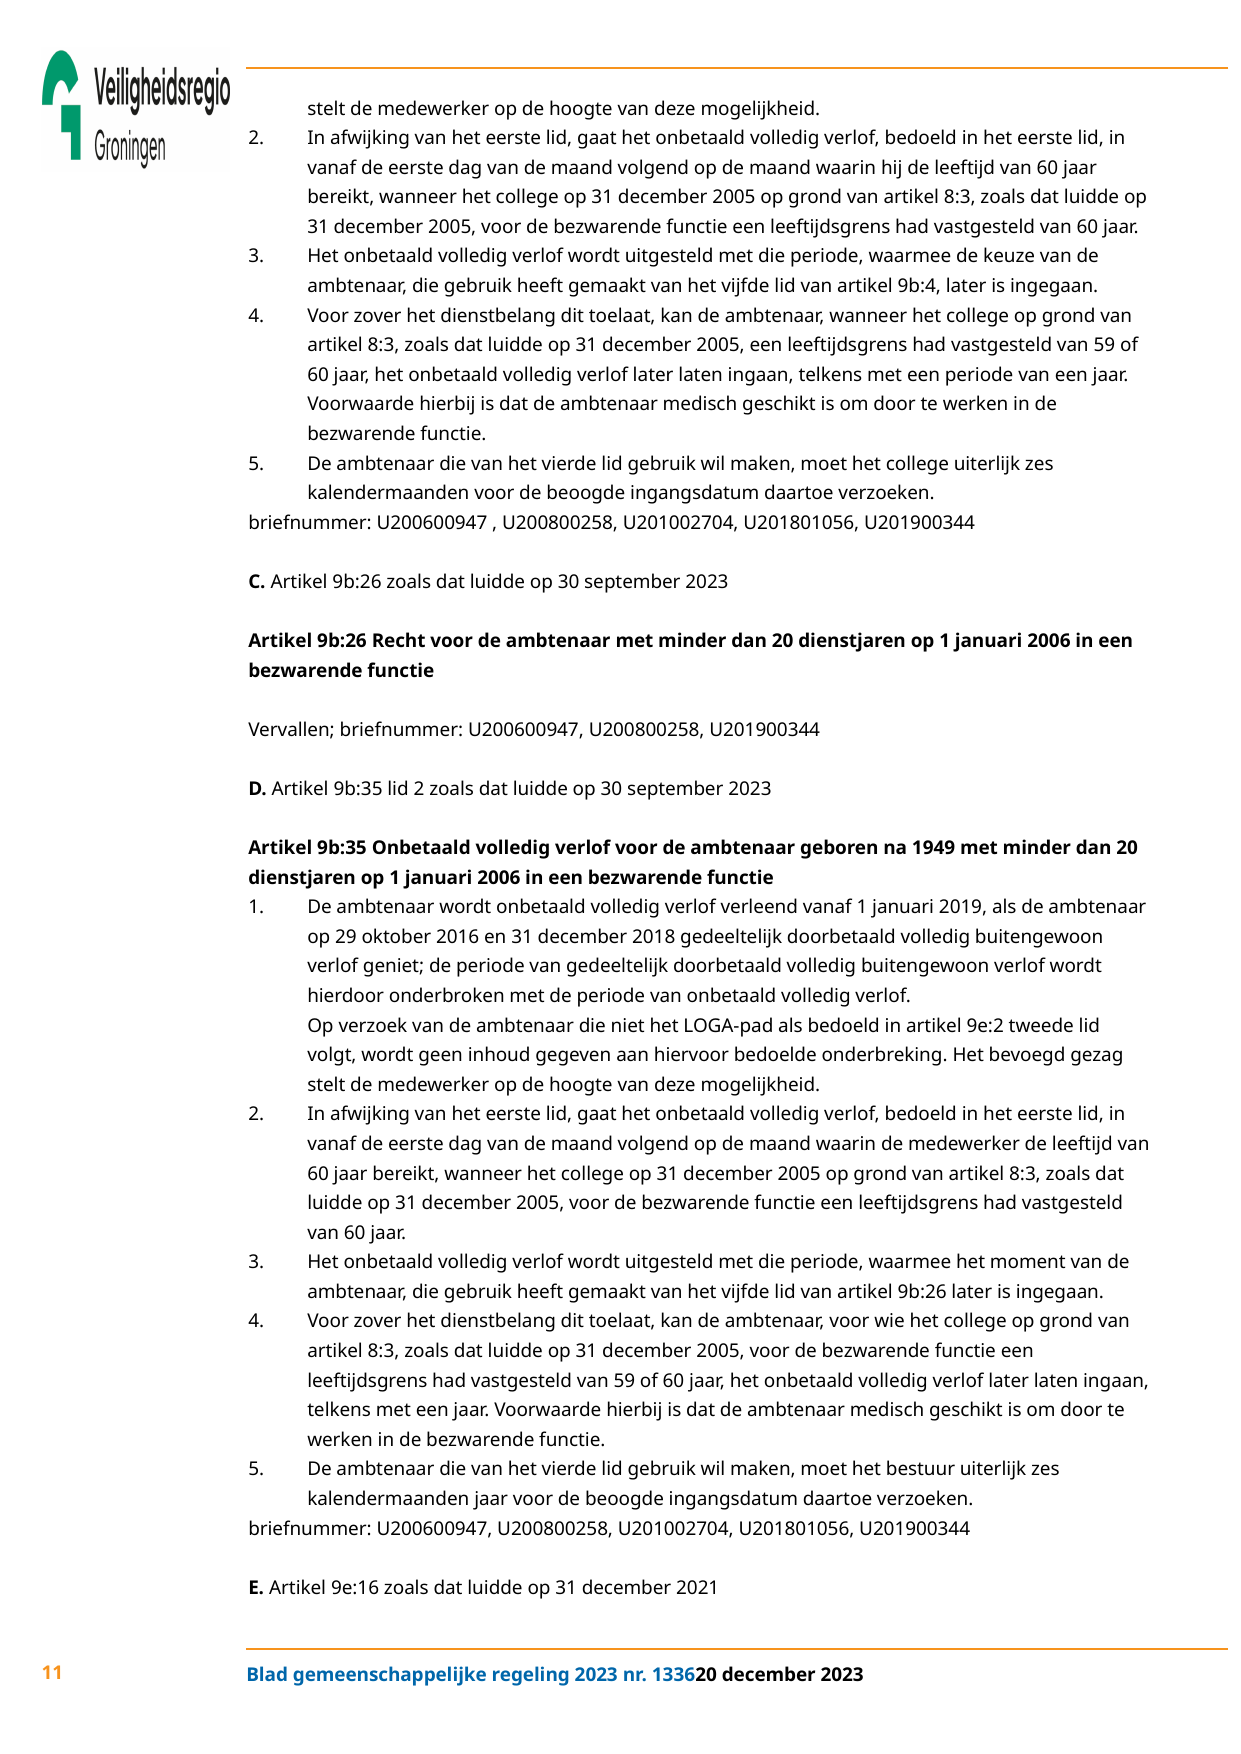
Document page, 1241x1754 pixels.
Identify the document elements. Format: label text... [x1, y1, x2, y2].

picture [41, 47, 231, 172]
text Vervallen; briefnummer: U200600947, U200800258, U201900344 [248, 716, 1152, 742]
list In afwijking van het eerste lid, gaat het onbetaald volledig verlof, bedoeld in het eerste lid, in vanaf de eerste dag van de maand volgend op de maand waarin hij de leeftijd van 60 jaar bereikt, wanneer het college op 31 december 2005 op grond van artikel 8:3, zoals dat luidde op 31 december 2005, voor de bezwarende functie een leeftijdsgrens had vastgesteld van 60 jaar. [248, 124, 1152, 239]
list De ambtenaar wordt onbetaald volledig verlof verleend vanaf 1 januari 2019, als de ambtenaar op 29 oktober 2016 en 31 december 2018 gedeeltelijk doorbetaald volledig buitengewoon verlof geniet; de periode van gedeeltelijk doorbetaald volledig buitengewoon verlof wordt hierdoor onderbroken met de periode van onbetaald volledig verlof. [248, 893, 1152, 1008]
text Artikel 9b:35 Onbetaald volledig verlof voor de ambtenaar geboren na 1949 met minder dan 20 dienstjaren op 1 januari 2006 in een bezwarende functie [248, 834, 1152, 890]
list Voor zover het dienstbelang dit toelaat, kan de ambtenaar, voor wie het college op grond van artikel 8:3, zoals dat luidde op 31 december 2005, voor de bezwarende functie een leeftijdsgrens had vastgesteld van 59 of 60 jaar, het onbetaald volledig verlof later laten ingaan, telkens met een jaar. Voorwaarde hierbij is dat de ambtenaar medisch geschikt is om door te werken in de bezwarende functie. [248, 1308, 1152, 1452]
text briefnummer: U200600947, U200800258, U201002704, U201801056, U201900344 [248, 1515, 1152, 1541]
list Het onbetaald volledig verlof wordt uitgesteld met die periode, waarmee het moment van de ambtenaar, die gebruik heeft gemaakt van het vijfde lid van artikel 9b:26 later is ingegaan. [248, 1248, 1152, 1304]
list De ambtenaar die van het vierde lid gebruik wil maken, moet het college uiterlijk zes kalendermaanden voor de beoogde ingangsdatum daartoe verzoeken. [248, 450, 1152, 505]
list Op verzoek van de ambtenaar die niet het LOGA-pad als bedoeld in artikel 9e:2 tweede lid volgt, wordt geen inhoud gegeven aan hiervoor bedoelde onderbreking. Het bevoegd gezag stelt de medewerker op de hoogte van deze mogelijkheid. [248, 1012, 1152, 1097]
list In afwijking van het eerste lid, gaat het onbetaald volledig verlof, bedoeld in het eerste lid, in vanaf de eerste dag van de maand volgend op de maand waarin de medewerker de leeftijd van 60 jaar bereikt, wanneer het college op 31 december 2005 op grond van artikel 8:3, zoals dat luidde op 31 december 2005, voor de bezwarende functie een leeftijdsgrens had vastgesteld van 60 jaar. [248, 1101, 1152, 1245]
text D. Artikel 9b:35 lid 2 zoals dat luidde op 30 september 2023 [248, 775, 1152, 801]
text briefnummer: U200600947 , U200800258, U201002704, U201801056, U201900344 [248, 509, 1152, 535]
list Voor zover het dienstbelang dit toelaat, kan de ambtenaar, wanneer het college op grond van artikel 8:3, zoals dat luidde op 31 december 2005, een leeftijdsgrens had vastgesteld van 59 of 60 jaar, het onbetaald volledig verlof later laten ingaan, telkens met een periode van een jaar. Voorwaarde hierbij is dat de ambtenaar medisch geschikt is om door te werken in de bezwarende functie. [248, 302, 1152, 446]
text Artikel 9b:26 Recht voor de ambtenaar met minder dan 20 dienstjaren op 1 januari 2006 in een bezwarende functie [248, 627, 1152, 683]
list De ambtenaar die van het vierde lid gebruik wil maken, moet het bestuur uiterlijk zes kalendermaanden jaar voor de beoogde ingangsdatum daartoe verzoeken. [248, 1456, 1152, 1511]
list Het onbetaald volledig verlof wordt uitgesteld met die periode, waarmee de keuze van de ambtenaar, die gebruik heeft gemaakt van het vijfde lid van artikel 9b:4, later is ingegaan. [248, 243, 1152, 298]
text E. Artikel 9e:16 zoals dat luidde op 31 december 2021 [248, 1574, 1152, 1600]
list stelt de medewerker op de hoogte van deze mogelijkheid. [248, 95, 1152, 121]
text C. Artikel 9b:26 zoals dat luidde op 30 september 2023 [248, 568, 1152, 594]
